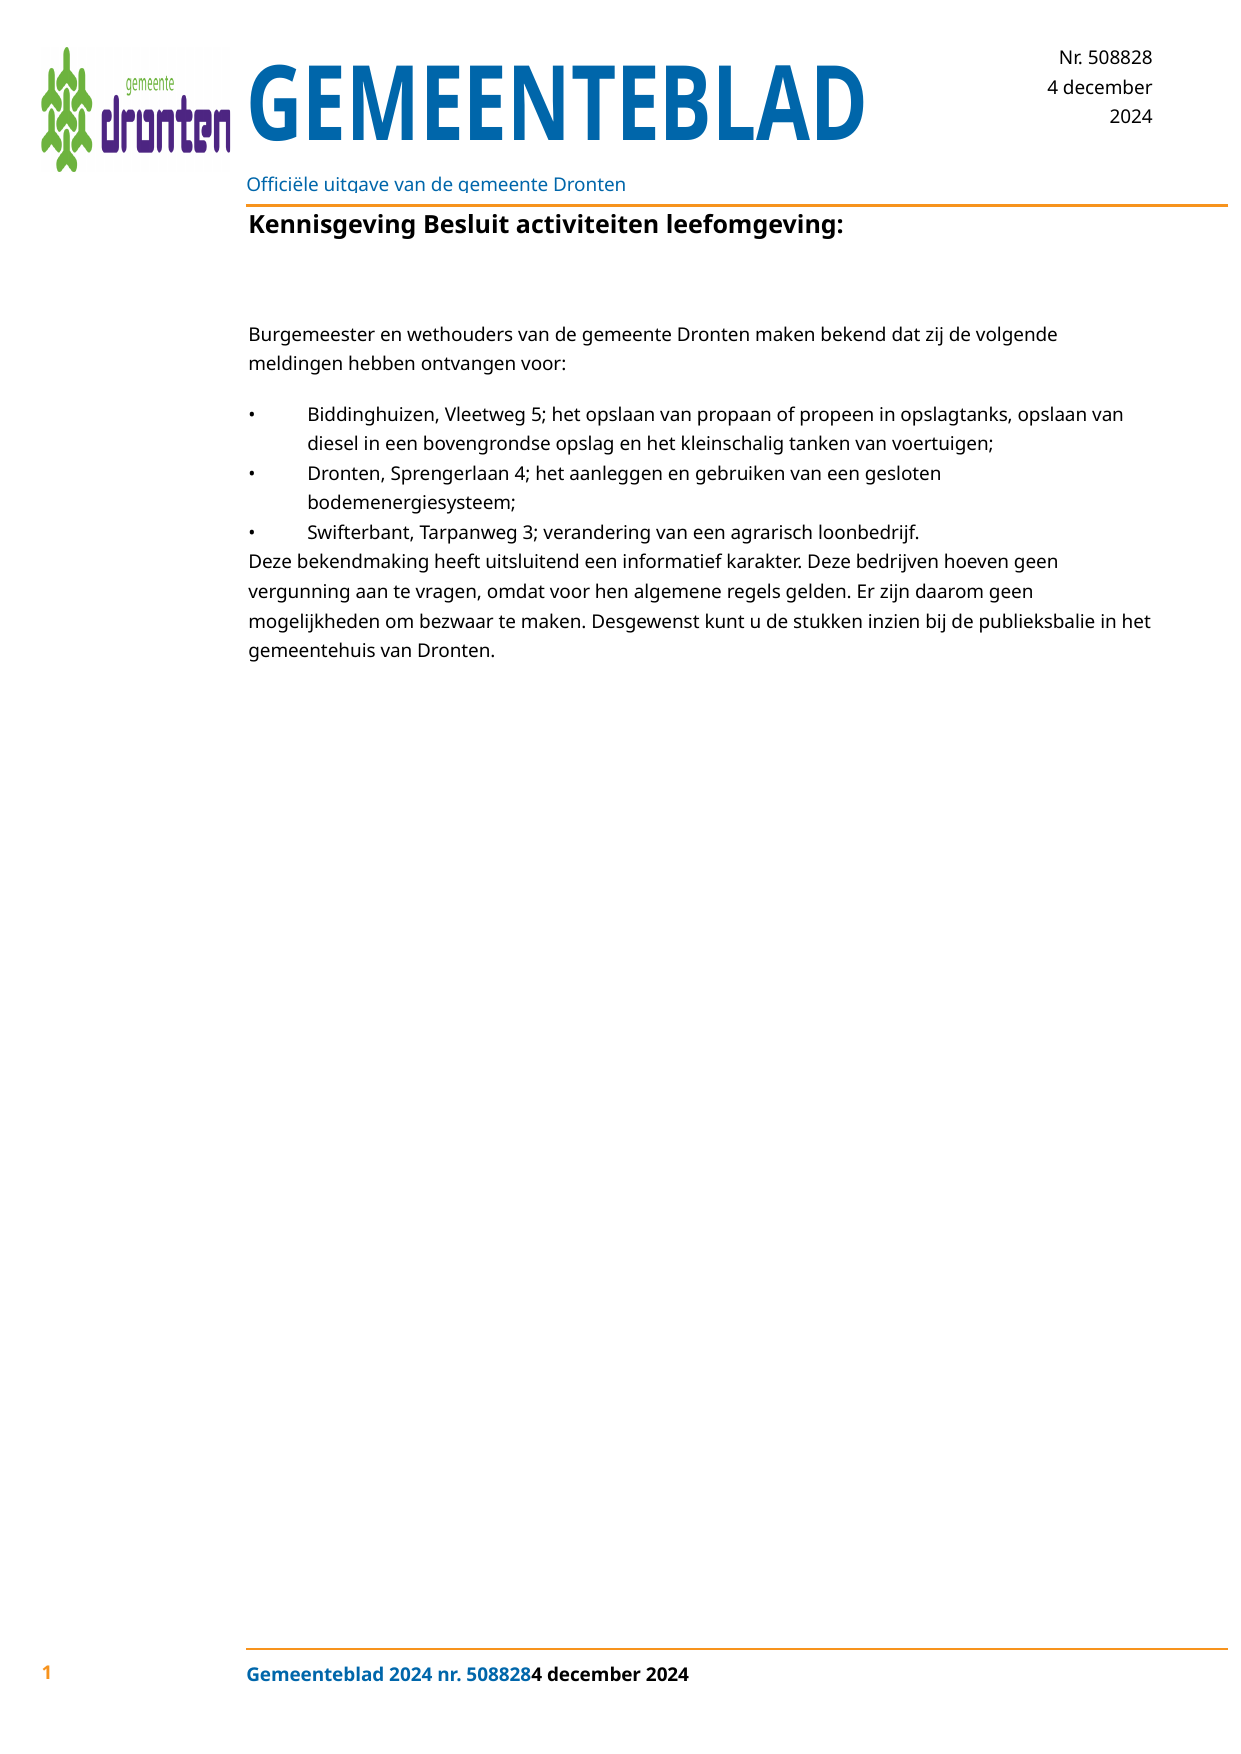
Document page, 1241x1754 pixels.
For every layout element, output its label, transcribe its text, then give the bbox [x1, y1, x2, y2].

picture [41, 47, 231, 172]
list Biddinghuizen, Vleetweg 5; het opslaan van propaan of propeen in opslagtanks, opslaan van diesel in een bovengrondse opslag en het kleinschalig tanken van voertuigen; [248, 401, 1152, 456]
text Kennisgeving Besluit activiteiten leefomgeving: [248, 207, 1152, 241]
text Burgemeester en wethouders van de gemeente Dronten maken bekend dat zij de volgende meldingen hebben ontvangen voor: [248, 321, 1152, 376]
list Swifterbant, Tarpanweg 3; verandering van een agrarisch loonbedrijf. [248, 519, 1152, 545]
list Dronten, Sprengerlaan 4; het aanleggen en gebruiken van een gesloten bodemenergiesysteem; [248, 460, 1152, 515]
text Deze bekendmaking heeft uitsluitend een informatief karakter. Deze bedrijven hoeven geen vergunning aan te vragen, omdat voor hen algemene regels gelden. Er zijn daarom geen mogelijkheden om bezwaar te maken. Desgewenst kunt u de stukken inzien bij de publieksbalie in het gemeentehuis van Dronten. [248, 549, 1152, 663]
